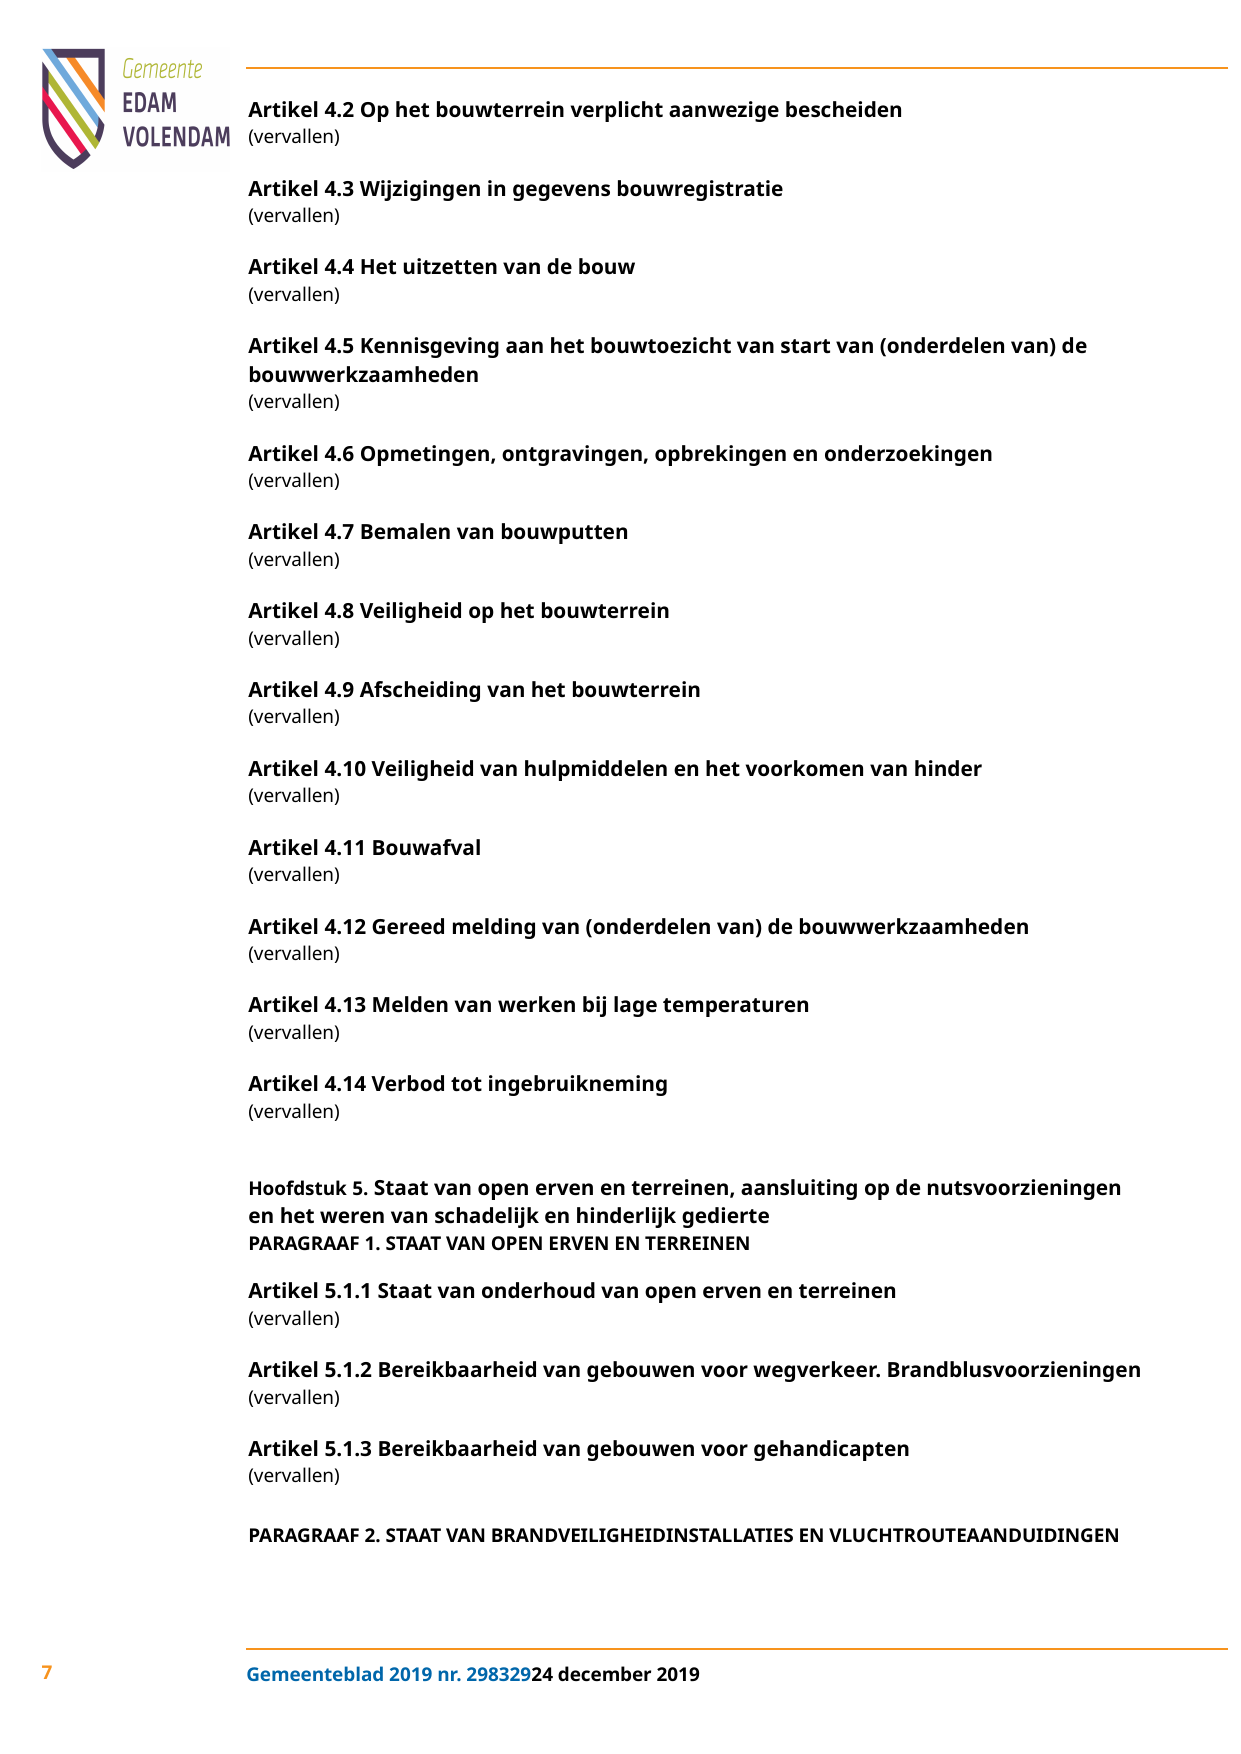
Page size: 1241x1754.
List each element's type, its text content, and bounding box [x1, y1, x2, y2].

text (vervallen) [248, 467, 1152, 493]
text Artikel 4.5 Kennisgeving aan het bouwtoezicht van start van (onderdelen van) de bouwwerkzaamheden [248, 331, 1152, 388]
text Artikel 4.10 Veiligheid van hulpmiddelen en het voorkomen van hinder [248, 754, 1152, 782]
text (vervallen) [248, 388, 1152, 414]
text (vervallen) [248, 1305, 1152, 1331]
text Artikel 4.12 Gereed melding van (onderdelen van) de bouwwerkzaamheden [248, 912, 1152, 940]
text Artikel 4.6 Opmetingen, ontgravingen, opbrekingen en onderzoekingen [248, 439, 1152, 467]
text (vervallen) [248, 546, 1152, 572]
text (vervallen) [248, 940, 1152, 966]
text Artikel 4.13 Melden van werken bij lage temperaturen [248, 991, 1152, 1019]
text (vervallen) [248, 1098, 1152, 1124]
text (vervallen) [248, 1384, 1152, 1409]
text Artikel 4.7 Bemalen van bouwputten [248, 517, 1152, 546]
text PARAGRAAF 2. STAAT VAN BRANDVEILIGHEIDINSTALLATIES EN VLUCHTROUTEAANDUIDINGEN [248, 1522, 1152, 1548]
text Artikel 5.1.3 Bereikbaarheid van gebouwen voor gehandicapten [248, 1434, 1152, 1463]
text PARAGRAAF 1. STAAT VAN OPEN ERVEN EN TERREINEN [248, 1230, 1152, 1256]
text Artikel 4.2 Op het bouwterrein verplicht aanwezige bescheiden [248, 95, 1152, 123]
picture [41, 47, 231, 172]
text Artikel 4.11 Bouwafval [248, 833, 1152, 861]
text (vervallen) [248, 123, 1152, 149]
text (vervallen) [248, 1463, 1152, 1488]
text (vervallen) [248, 861, 1152, 887]
text Hoofdstuk 5. Staat van open erven en terreinen, aansluiting op de nutsvoorzieningen en het weren van schadelijk en hinderlijk gedierte [248, 1173, 1152, 1230]
text Artikel 4.9 Afscheiding van het bouwterrein [248, 675, 1152, 704]
text (vervallen) [248, 202, 1152, 228]
text (vervallen) [248, 1019, 1152, 1045]
text Artikel 4.8 Veiligheid op het bouwterrein [248, 596, 1152, 625]
text (vervallen) [248, 281, 1152, 307]
text Artikel 5.1.1 Staat van onderhoud van open erven en terreinen [248, 1277, 1152, 1305]
text Artikel 4.4 Het uitzetten van de bouw [248, 252, 1152, 281]
text Artikel 4.3 Wijzigingen in gegevens bouwregistratie [248, 174, 1152, 202]
text (vervallen) [248, 704, 1152, 729]
text (vervallen) [248, 782, 1152, 808]
text Artikel 5.1.2 Bereikbaarheid van gebouwen voor wegverkeer. Brandblusvoorzieningen [248, 1355, 1152, 1384]
text Artikel 4.14 Verbod tot ingebruikneming [248, 1069, 1152, 1098]
text (vervallen) [248, 625, 1152, 651]
